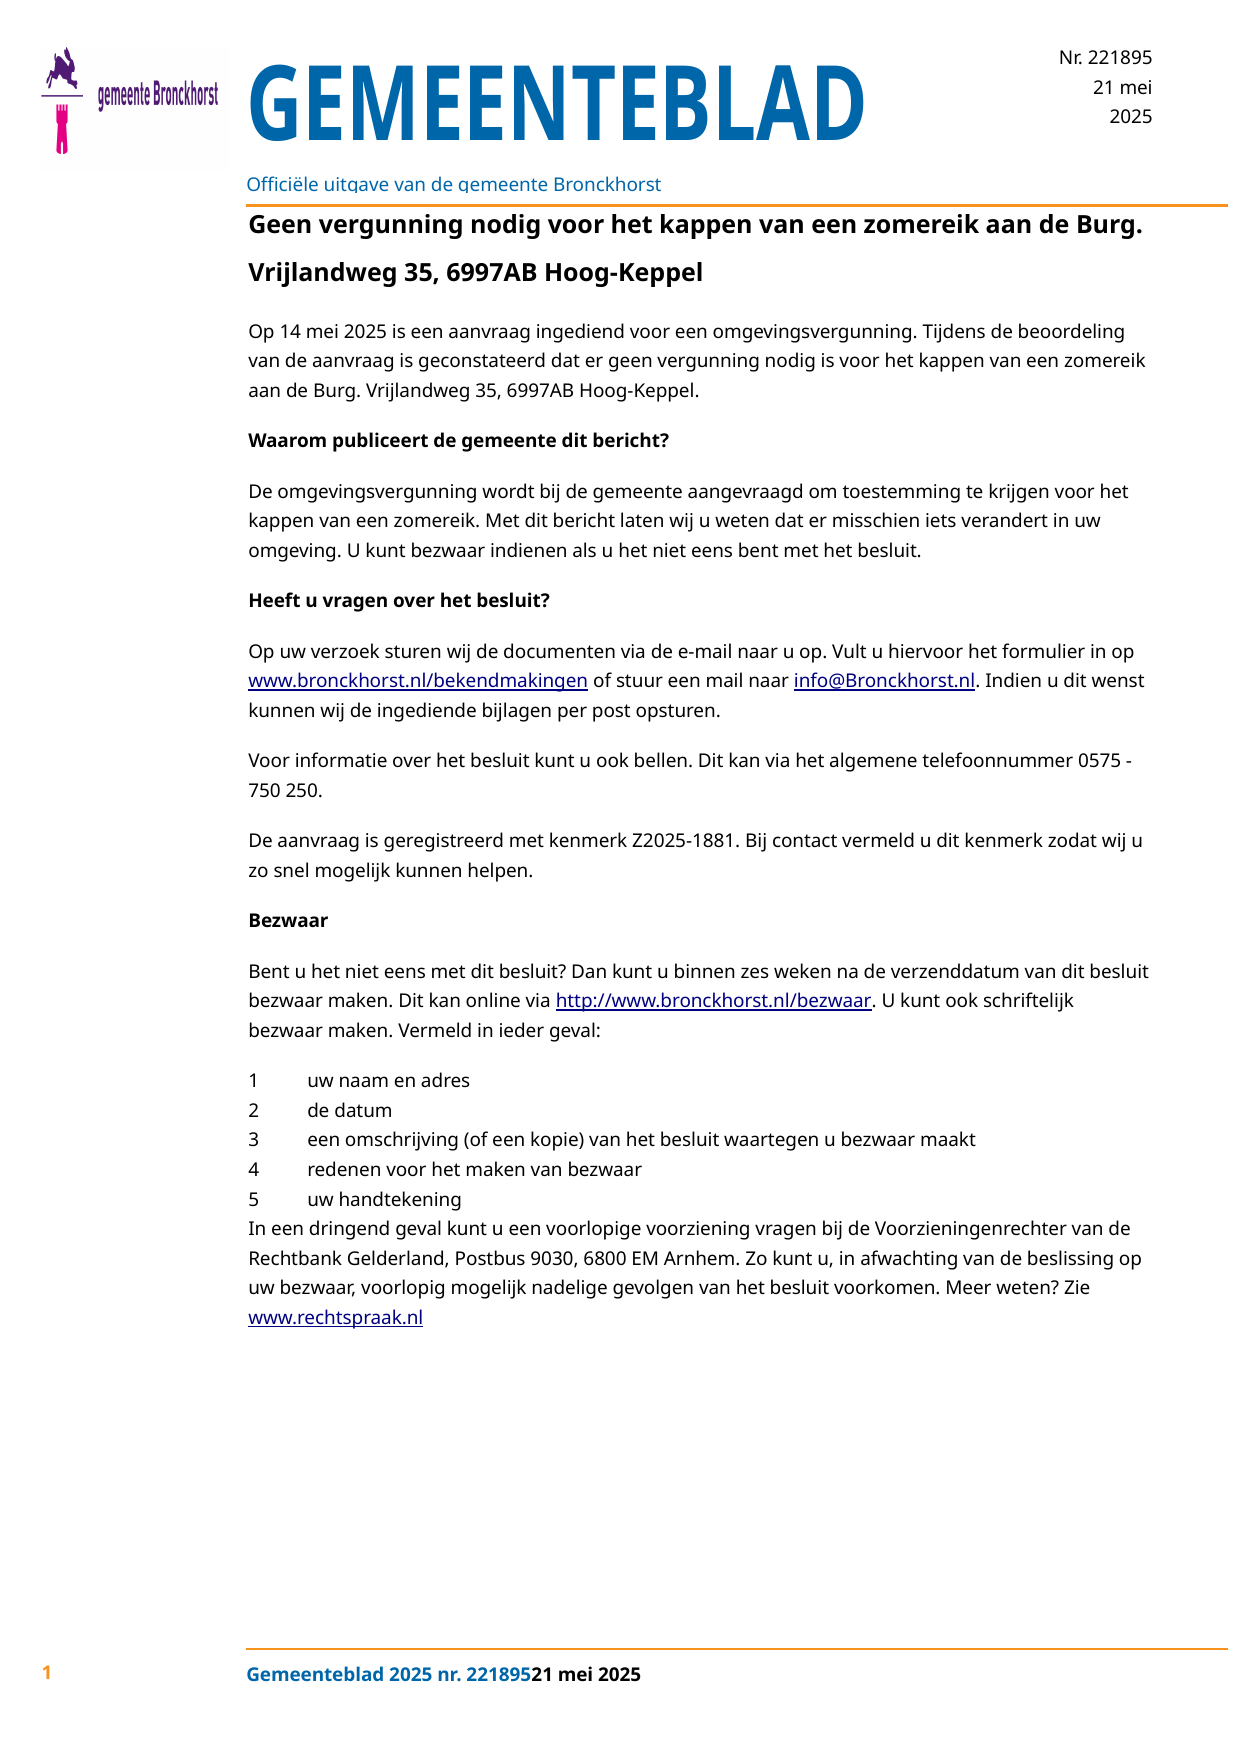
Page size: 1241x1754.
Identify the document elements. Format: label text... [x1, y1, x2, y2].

list uw handtekening [248, 1186, 1152, 1212]
text Op uw verzoek sturen wij de documenten via de e-mail naar u op. Vult u hiervoor het formulier in op www.bronckhorst.nl/bekendmakingen of stuur een mail naar info@Bronckhorst.nl. Indien u dit wenst kunnen wij de ingediende bijlagen per post opsturen. [248, 638, 1152, 723]
text Geen vergunning nodig voor het kappen van een zomereik aan de Burg. Vrijlandweg 35, 6997AB Hoog-Keppel [248, 207, 1152, 288]
text Voor informatie over het besluit kunt u ook bellen. Dit kan via het algemene telefoonnummer 0575 - 750 250. [248, 747, 1152, 803]
text Bezwaar [248, 907, 1152, 933]
text Op 14 mei 2025 is een aanvraag ingediend voor een omgevingsvergunning. Tijdens de beoordeling van de aanvraag is geconstateerd dat er geen vergunning nodig is voor het kappen van een zomereik aan de Burg. Vrijlandweg 35, 6997AB Hoog-Keppel. [248, 318, 1152, 403]
list redenen voor het maken van bezwaar [248, 1156, 1152, 1182]
text Bent u het niet eens met dit besluit? Dan kunt u binnen zes weken na de verzenddatum van dit besluit bezwaar maken. Dit kan online via http://www.bronckhorst.nl/bezwaar. U kunt ook schriftelijk bezwaar maken. Vermeld in ieder geval: [248, 958, 1152, 1043]
picture [41, 47, 231, 172]
list een omschrijving (of een kopie) van het besluit waartegen u bezwaar maakt [248, 1127, 1152, 1152]
text In een dringend geval kunt u een voorlopige voorziening vragen bij de Voorzieningenrechter van de Rechtbank Gelderland, Postbus 9030, 6800 EM Arnhem. Zo kunt u, in afwachting van de beslissing op uw bezwaar, voorlopig mogelijk nadelige gevolgen van het besluit voorkomen. Meer weten? Zie www.rechtspraak.nl [248, 1215, 1152, 1330]
text Heeft u vragen over het besluit? [248, 587, 1152, 613]
text Waarom publiceert de gemeente dit bericht? [248, 427, 1152, 453]
list de datum [248, 1097, 1152, 1123]
list uw naam en adres [248, 1067, 1152, 1093]
text De omgevingsvergunning wordt bij de gemeente aangevraagd om toestemming te krijgen voor het kappen van een zomereik. Met dit bericht laten wij u weten dat er misschien iets verandert in uw omgeving. U kunt bezwaar indienen als u het niet eens bent met het besluit. [248, 478, 1152, 563]
text De aanvraag is geregistreerd met kenmerk Z2025-1881. Bij contact vermeld u dit kenmerk zodat wij u zo snel mogelijk kunnen helpen. [248, 827, 1152, 883]
